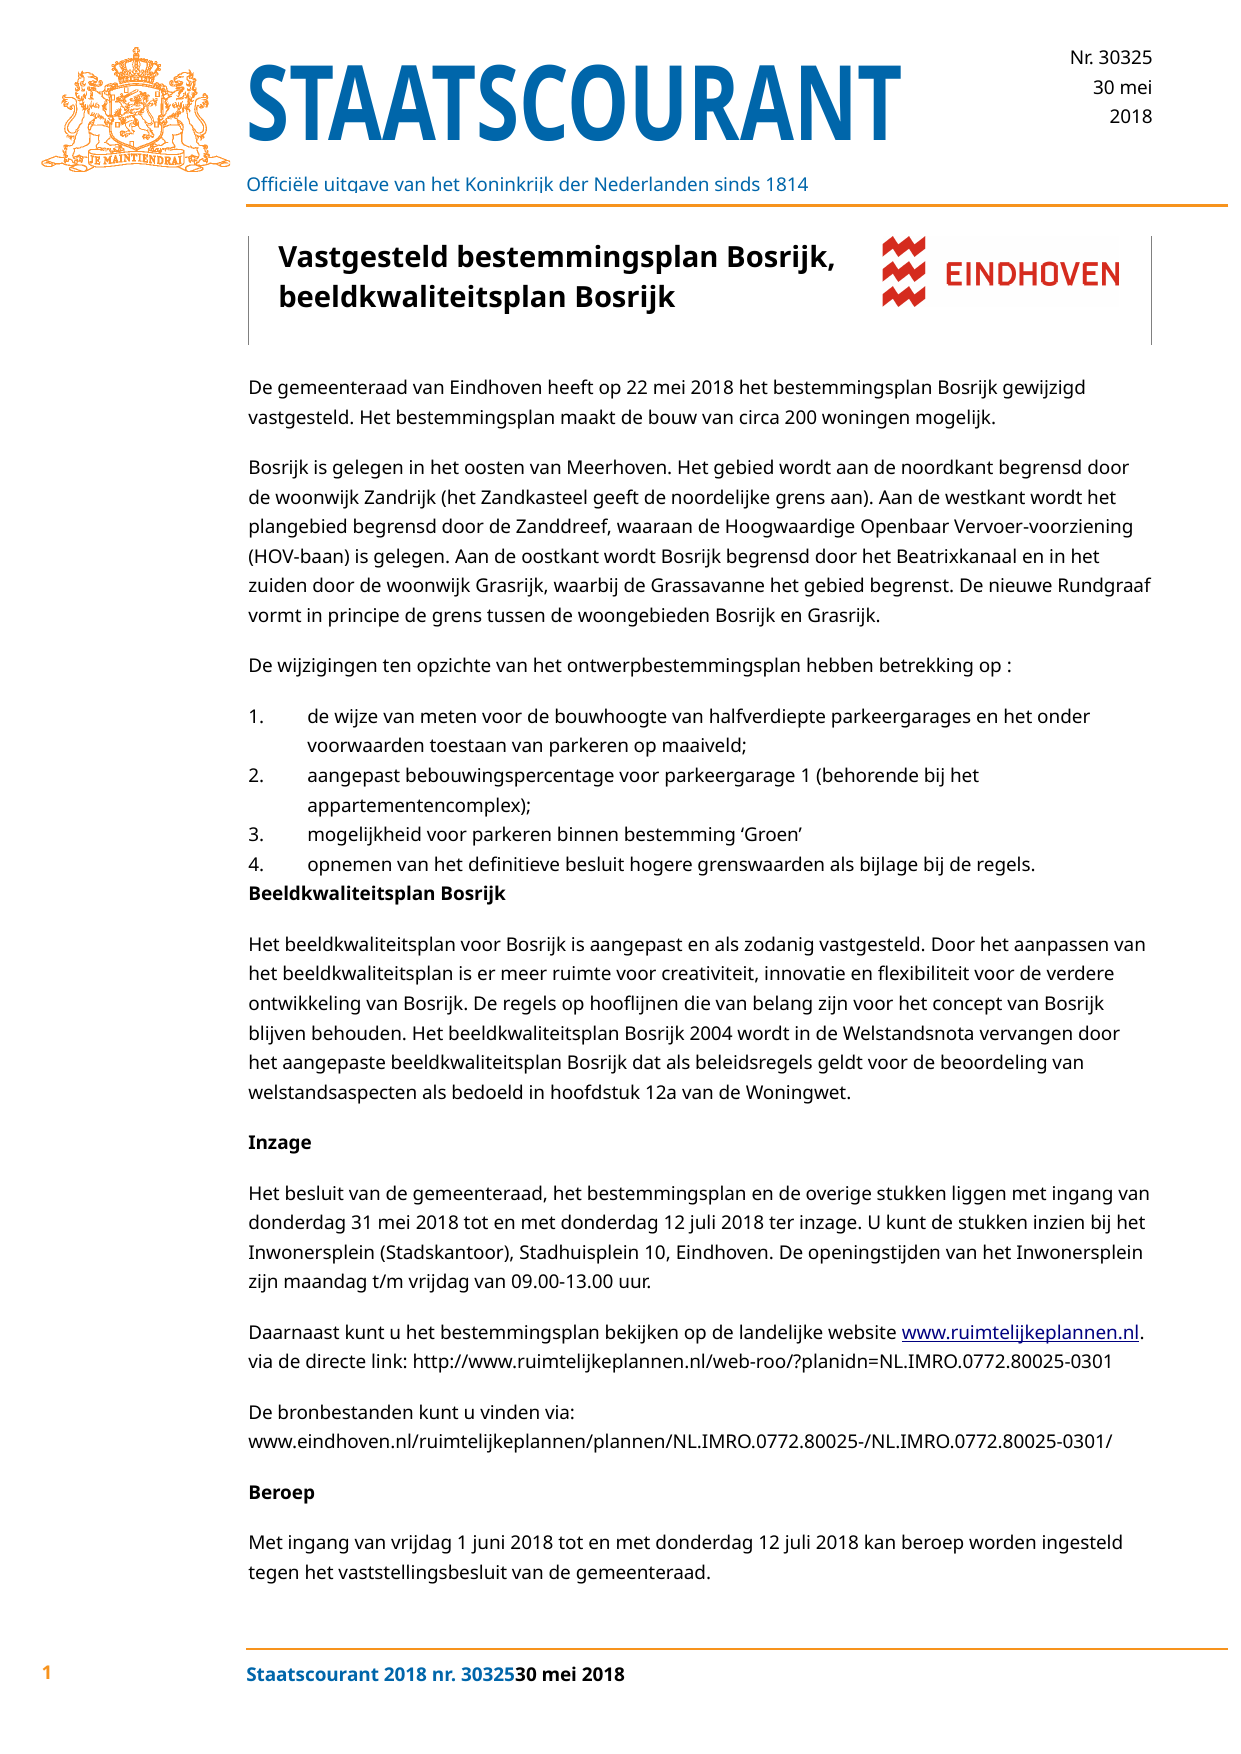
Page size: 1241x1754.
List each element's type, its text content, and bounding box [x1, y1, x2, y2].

picture [41, 47, 231, 172]
text Daarnaast kunt u het bestemmingsplan bekijken op de landelijke website www.ruimtelijkeplannen.nl. via de directe link: http://www.ruimtelijkeplannen.nl/web-roo/?planidn=NL.IMRO.0772.80025-0301 [248, 1319, 1152, 1374]
text Beeldkwaliteitsplan Bosrijk [248, 881, 1152, 906]
text De gemeenteraad van Eindhoven heeft op 22 mei 2018 het bestemmingsplan Bosrijk gewijzigd vastgesteld. Het bestemmingsplan maakt de bouw van circa 200 woningen mogelijk. [248, 374, 1152, 429]
text Het beeldkwaliteitsplan voor Bosrijk is aangepast en als zodanig vastgesteld. Door het aanpassen van het beeldkwaliteitsplan is er meer ruimte voor creativiteit, innovatie en flexibiliteit voor de verdere ontwikkeling van Bosrijk. De regels op hooflijnen die van belang zijn voor het concept van Bosrijk blijven behouden. Het beeldkwaliteitsplan Bosrijk 2004 wordt in de Welstandsnota vervangen door het aangepaste beeldkwaliteitsplan Bosrijk dat als beleidsregels geldt voor de beoordeling van welstandsaspecten als bedoeld in hoofdstuk 12a van de Woningwet. [248, 931, 1152, 1104]
text Met ingang van vrijdag 1 juni 2018 tot en met donderdag 12 juli 2018 kan beroep worden ingesteld tegen het vaststellingsbesluit van de gemeenteraad. [248, 1529, 1152, 1584]
list opnemen van het definitieve besluit hogere grenswaarden als bijlage bij de regels. [248, 851, 1152, 877]
text De wijzigingen ten opzichte van het ontwerpbestemmingsplan hebben betrekking op : [248, 653, 1152, 678]
text Bosrijk is gelegen in het oosten van Meerhoven. Het gebied wordt aan de noordkant begrensd door de woonwijk Zandrijk (het Zandkasteel geeft de noordelijke grens aan). Aan de westkant wordt het plangebied begrensd door de Zanddreef, waaraan de Hoogwaardige Openbaar Vervoer-voorziening (HOV-baan) is gelegen. Aan de oostkant wordt Bosrijk begrensd door het Beatrixkanaal en in het zuiden door de woonwijk Grasrijk, waarbij de Grassavanne het gebied begrenst. De nieuwe Rundgraaf vormt in principe de grens tussen de woongebieden Bosrijk en Grasrijk. [248, 454, 1152, 628]
picture [882, 236, 1119, 307]
text Het besluit van de gemeenteraad, het bestemmingsplan en de overige stukken liggen met ingang van donderdag 31 mei 2018 tot en met donderdag 12 juli 2018 ter inzage. U kunt de stukken inzien bij het Inwonersplein (Stadskantoor), Stadhuisplein 10, Eindhoven. De openingstijden van het Inwonersplein zijn maandag t/m vrijdag van 09.00-13.00 uur. [248, 1180, 1152, 1294]
table_header Vastgesteld bestemmingsplan Bosrijk, beeldkwaliteitsplan Bosrijk [249, 236, 850, 345]
list aangepast bebouwingspercentage voor parkeergarage 1 (behorende bij het appartementencomplex); [248, 762, 1152, 817]
list mogelijkheid voor parkeren binnen bestemming ‘Groen’ [248, 821, 1152, 847]
text Inzage [248, 1129, 1152, 1155]
text De bronbestanden kunt u vinden via: www.eindhoven.nl/ruimtelijkeplannen/plannen/NL.IMRO.0772.80025-/NL.IMRO.0772.80025-0301/ [248, 1399, 1152, 1454]
text Beroep [248, 1479, 1152, 1504]
table_header [850, 236, 1151, 345]
list de wijze van meten voor de bouwhoogte van halfverdiepte parkeergarages en het onder voorwaarden toestaan van parkeren op maaiveld; [248, 703, 1152, 758]
